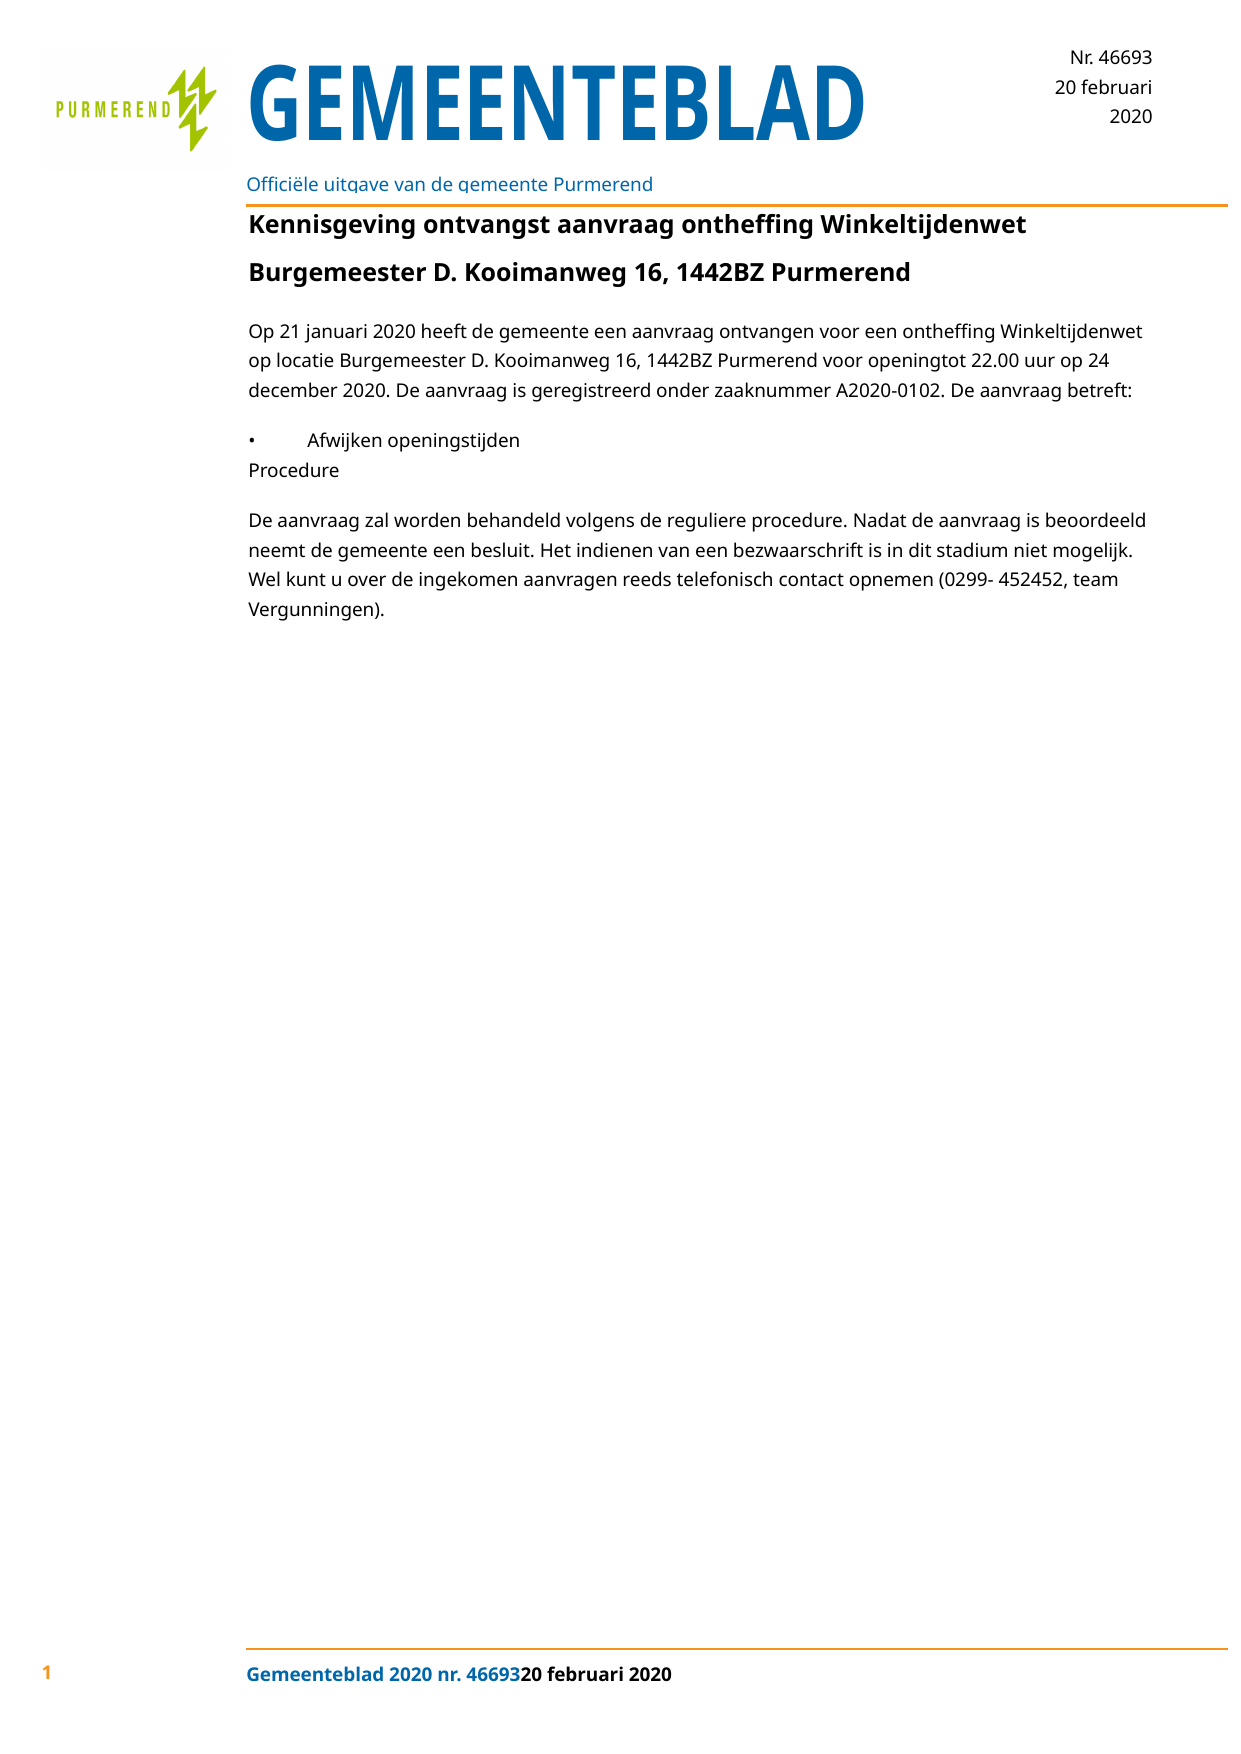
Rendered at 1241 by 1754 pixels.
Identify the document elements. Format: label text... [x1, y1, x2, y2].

picture [41, 47, 231, 172]
text Op 21 januari 2020 heeft de gemeente een aanvraag ontvangen voor een ontheffing Winkeltijdenwet op locatie Burgemeester D. Kooimanweg 16, 1442BZ Purmerend voor openingtot 22.00 uur op 24 december 2020. De aanvraag is geregistreerd onder zaaknummer A2020-0102. De aanvraag betreft: [248, 318, 1152, 403]
text Procedure [248, 457, 1152, 483]
list Afwijken openingstijden [248, 427, 1152, 453]
text De aanvraag zal worden behandeld volgens de reguliere procedure. Nadat de aanvraag is beoordeeld neemt de gemeente een besluit. Het indienen van een bezwaarschrift is in dit stadium niet mogelijk. Wel kunt u over de ingekomen aanvragen reeds telefonisch contact opnemen (0299- 452452, team Vergunningen). [248, 507, 1152, 622]
text Kennisgeving ontvangst aanvraag ontheffing Winkeltijdenwet Burgemeester D. Kooimanweg 16, 1442BZ Purmerend [248, 207, 1152, 288]
